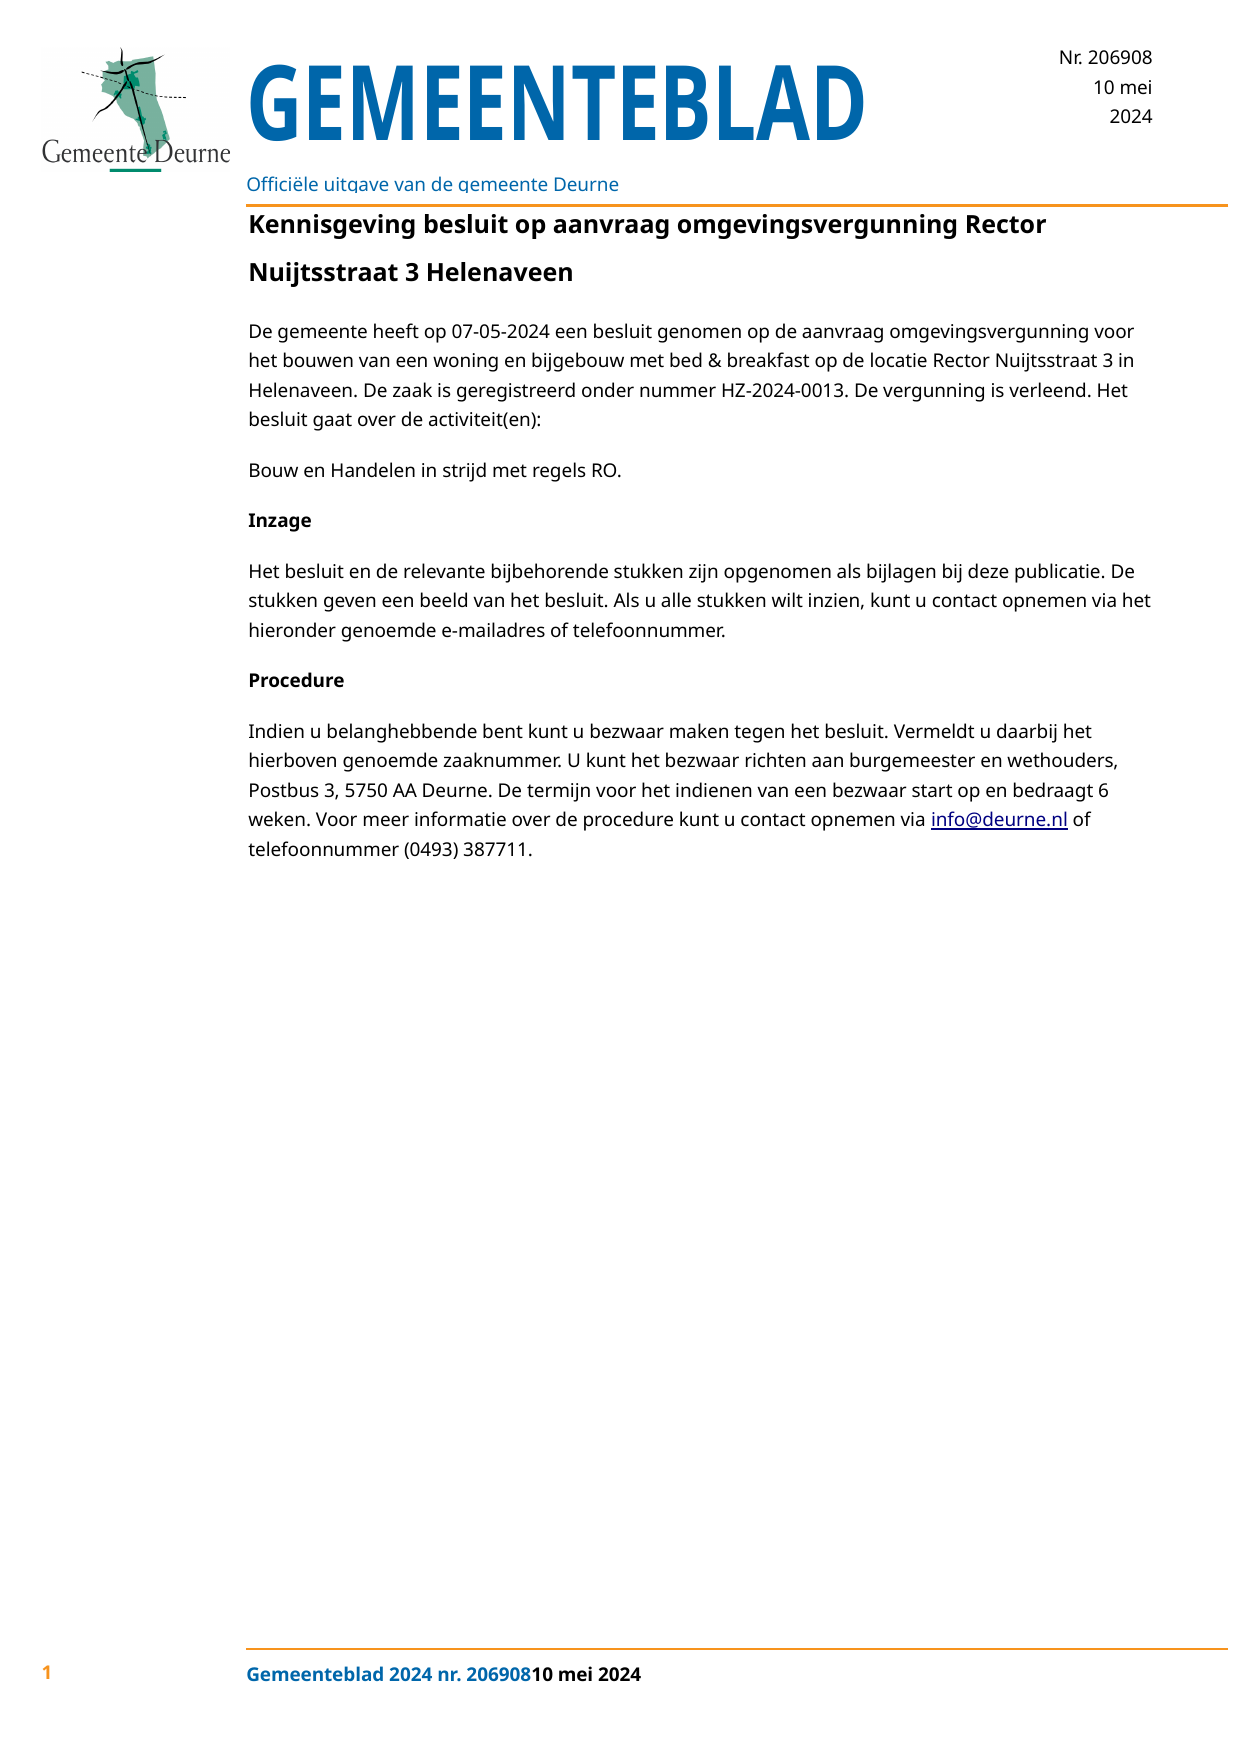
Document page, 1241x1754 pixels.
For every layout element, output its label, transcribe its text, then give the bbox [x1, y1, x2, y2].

text Indien u belanghebbende bent kunt u bezwaar maken tegen het besluit. Vermeldt u daarbij het hierboven genoemde zaaknummer. U kunt het bezwaar richten aan burgemeester en wethouders, Postbus 3, 5750 AA Deurne. De termijn voor het indienen van een bezwaar start op en bedraagt 6 weken. Voor meer informatie over de procedure kunt u contact opnemen via info@deurne.nl of telefoonnummer (0493) 387711. [248, 718, 1152, 862]
picture [41, 47, 231, 172]
text Procedure [248, 667, 1152, 693]
text De gemeente heeft op 07-05-2024 een besluit genomen op de aanvraag omgevingsvergunning voor het bouwen van een woning en bijgebouw met bed & breakfast op de locatie Rector Nuijtsstraat 3 in Helenaveen. De zaak is geregistreerd onder nummer HZ-2024-0013. De vergunning is verleend. Het besluit gaat over de activiteit(en): [248, 318, 1152, 432]
text Het besluit en de relevante bijbehorende stukken zijn opgenomen als bijlagen bij deze publicatie. De stukken geven een beeld van het besluit. Als u alle stukken wilt inzien, kunt u contact opnemen via het hieronder genoemde e-mailadres of telefoonnummer. [248, 558, 1152, 643]
text Inzage [248, 507, 1152, 533]
text Kennisgeving besluit op aanvraag omgevingsvergunning Rector Nuijtsstraat 3 Helenaveen [248, 207, 1152, 288]
text Bouw en Handelen in strijd met regels RO. [248, 457, 1152, 483]
